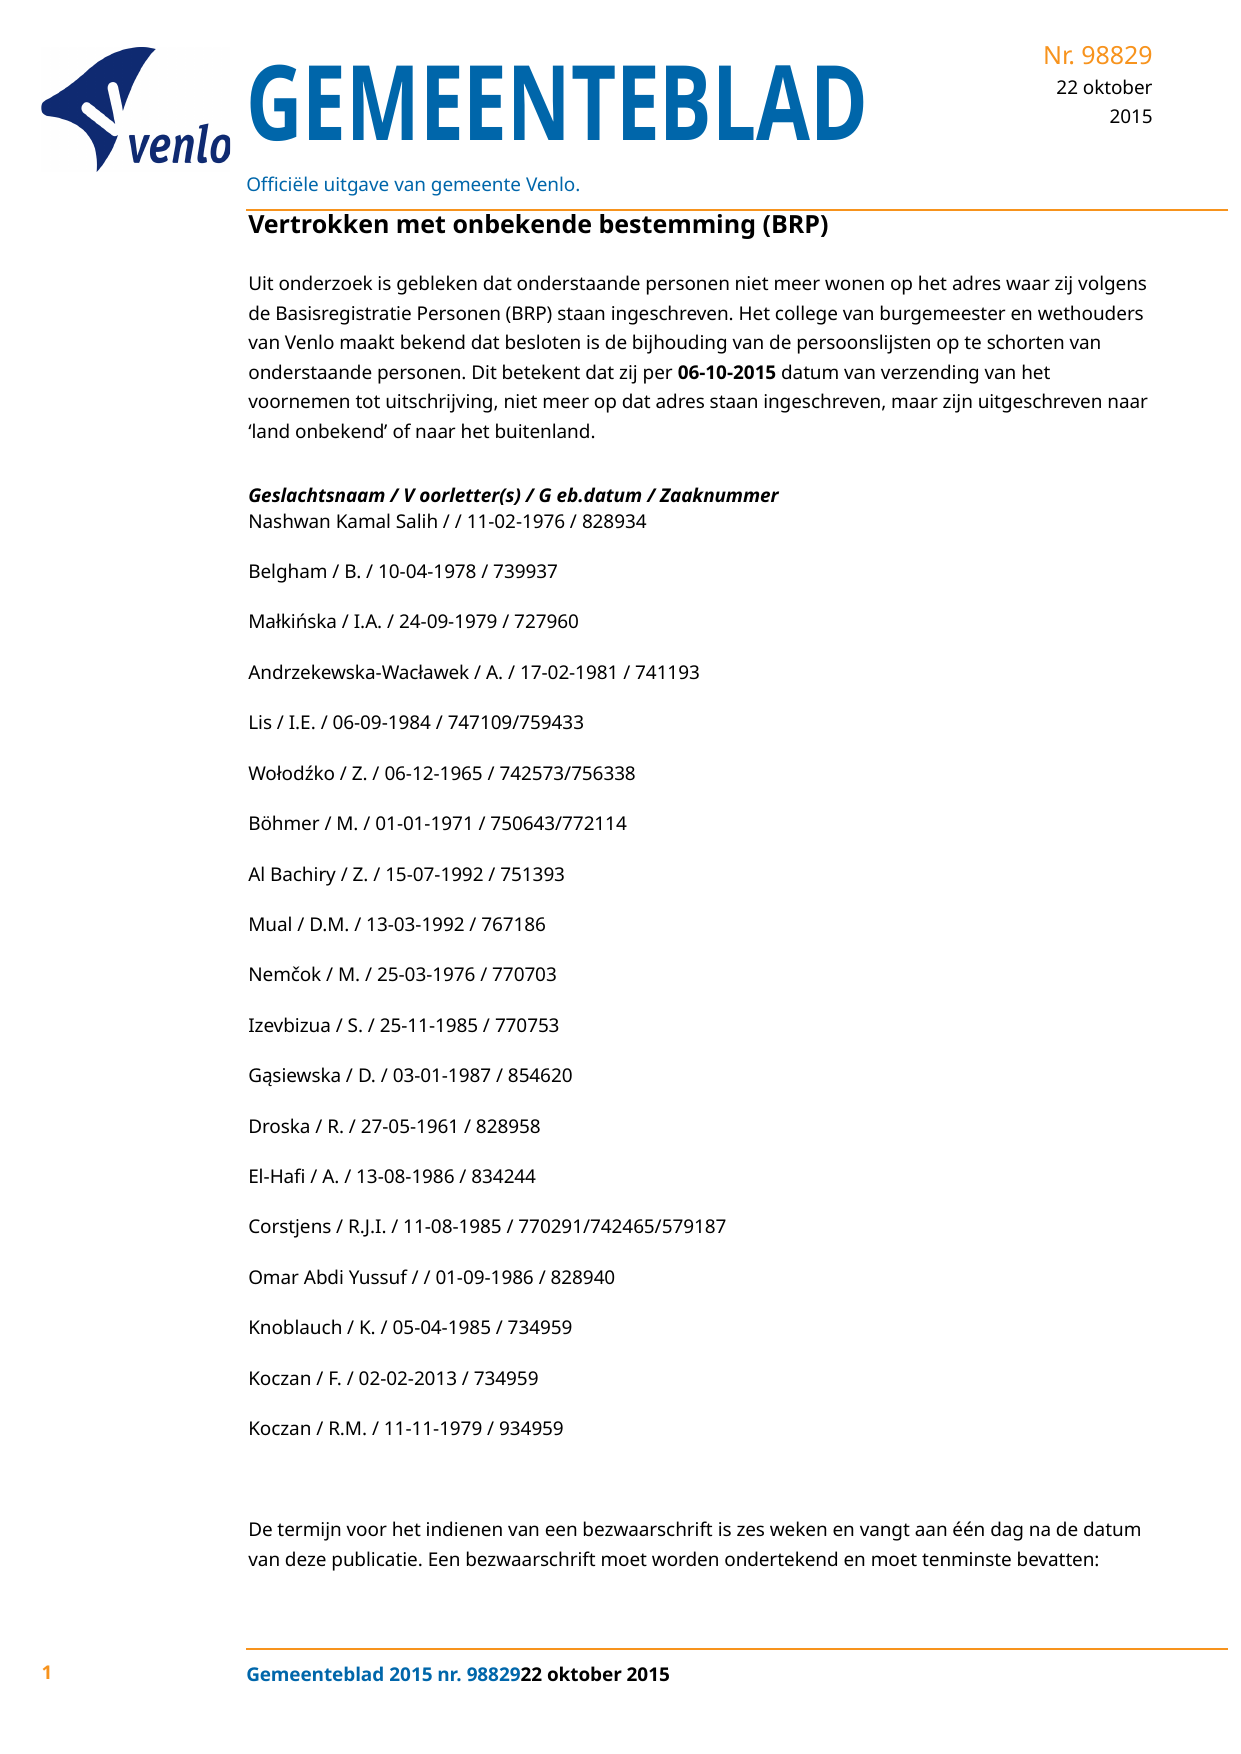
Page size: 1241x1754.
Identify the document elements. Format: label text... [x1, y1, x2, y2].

text Geslachtsnaam / V oorletter(s) / G eb.datum / Zaaknummer [248, 482, 1152, 508]
text Vertrokken met onbekende bestemming (BRP) [248, 211, 1152, 241]
text Izevbizua / S. / 25-11-1985 / 770753 [248, 1012, 1152, 1038]
text Małkińska / I.A. / 24-09-1979 / 727960 [248, 609, 1152, 634]
text El-Hafi / A. / 13-08-1986 / 834244 [248, 1163, 1152, 1189]
text Corstjens / R.J.I. / 11-08-1985 / 770291/742465/579187 [248, 1214, 1152, 1239]
text Belgham / B. / 10-04-1978 / 739937 [248, 558, 1152, 584]
text Knoblauch / K. / 05-04-1985 / 734959 [248, 1314, 1152, 1340]
text Koczan / F. / 02-02-2013 / 734959 [248, 1365, 1152, 1391]
text Mual / D.M. / 13-03-1992 / 767186 [248, 911, 1152, 937]
text Wołodźko / Z. / 06-12-1965 / 742573/756338 [248, 760, 1152, 786]
text Gąsiewska / D. / 03-01-1987 / 854620 [248, 1062, 1152, 1088]
text De termijn voor het indienen van een bezwaarschrift is zes weken en vangt aan één dag na de datum van deze publicatie. Een bezwaarschrift moet worden ondertekend en moet tenminste bevatten: [248, 1516, 1152, 1572]
text Droska / R. / 27-05-1961 / 828958 [248, 1113, 1152, 1139]
text Nashwan Kamal Salih / / 11-02-1976 / 828934 [248, 508, 1152, 534]
picture [41, 47, 231, 172]
text Al Bachiry / Z. / 15-07-1992 / 751393 [248, 861, 1152, 887]
text Uit onderzoek is gebleken dat onderstaande personen niet meer wonen op het adres waar zij volgens de Basisregistratie Personen (BRP) staan ingeschreven. Het college van burgemeester en wethouders van Venlo maakt bekend dat besloten is de bijhouding van de persoonslijsten op te schorten van onderstaande personen. Dit betekent dat zij per 06-10-2015 datum van verzending van het voornemen tot uitschrijving, niet meer op dat adres staan ingeschreven, maar zijn uitgeschreven naar ‘land onbekend’ of naar het buitenland. [248, 270, 1152, 444]
text Nemčok / M. / 25-03-1976 / 770703 [248, 962, 1152, 987]
text Böhmer / M. / 01-01-1971 / 750643/772114 [248, 810, 1152, 836]
text Andrzekewska-Wacławek / A. / 17-02-1981 / 741193 [248, 659, 1152, 685]
text Koczan / R.M. / 11-11-1979 / 934959 [248, 1415, 1152, 1441]
text Omar Abdi Yussuf / / 01-09-1986 / 828940 [248, 1264, 1152, 1290]
text Lis / I.E. / 06-09-1984 / 747109/759433 [248, 709, 1152, 735]
